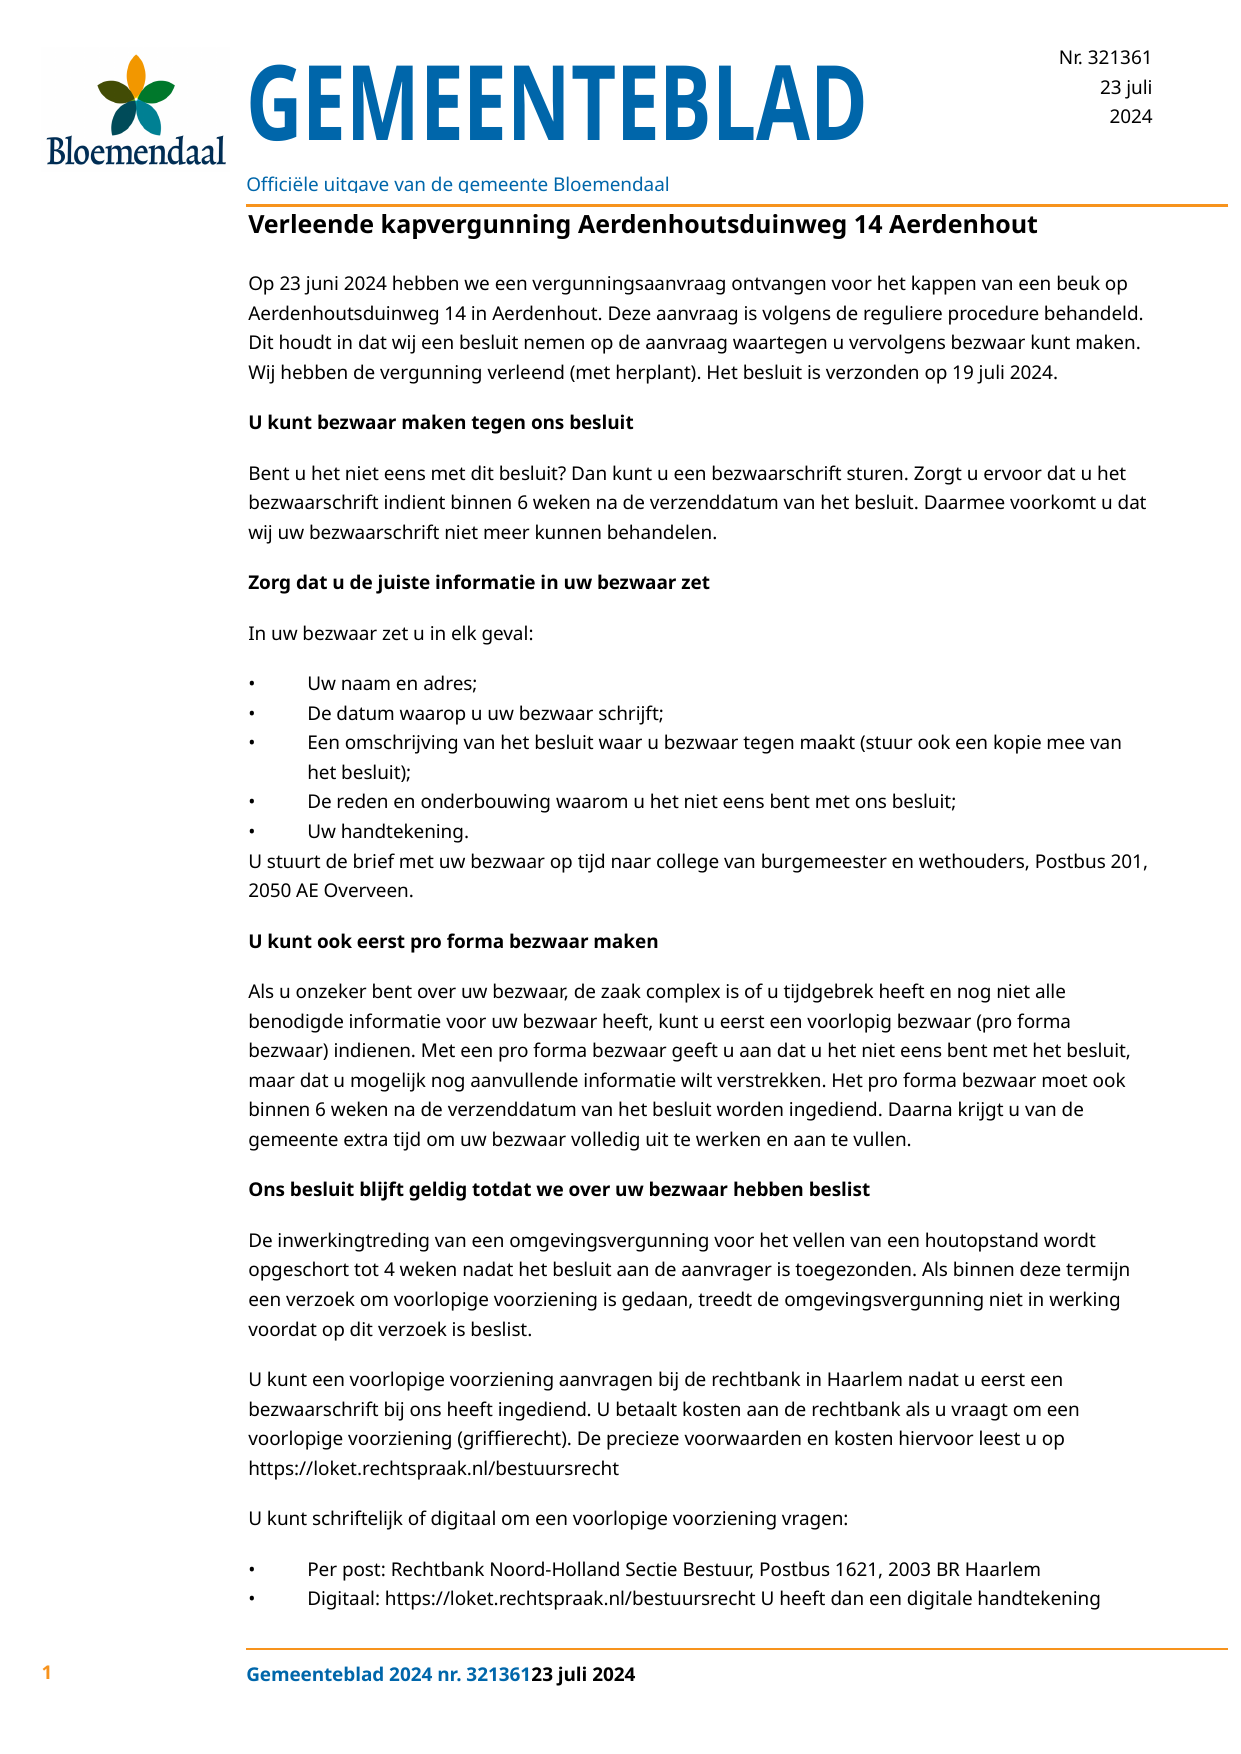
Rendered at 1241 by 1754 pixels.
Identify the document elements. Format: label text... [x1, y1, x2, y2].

text Als u onzeker bent over uw bezwaar, de zaak complex is of u tijdgebrek heeft en nog niet alle benodigde informatie voor uw bezwaar heeft, kunt u eerst een voorlopig bezwaar (pro forma bezwaar) indienen. Met een pro forma bezwaar geeft u aan dat u het niet eens bent met het besluit, maar dat u mogelijk nog aanvullende informatie wilt verstrekken. Het pro forma bezwaar moet ook binnen 6 weken na de verzenddatum van het besluit worden ingediend. Daarna krijgt u van de gemeente extra tijd om uw bezwaar volledig uit te werken en aan te vullen. [248, 978, 1152, 1152]
text Zorg dat u de juiste informatie in uw bezwaar zet [248, 569, 1152, 595]
text U stuurt de brief met uw bezwaar op tijd naar college van burgemeester en wethouders, Postbus 201, 2050 AE Overveen. [248, 848, 1152, 903]
picture [41, 47, 231, 172]
text U kunt ook eerst pro forma bezwaar maken [248, 928, 1152, 953]
list De datum waarop u uw bezwaar schrijft; [248, 700, 1152, 726]
text Verleende kapvergunning Aerdenhoutsduinweg 14 Aerdenhout [248, 207, 1152, 241]
text De inwerkingtreding van een omgevingsvergunning voor het vellen van een houtopstand wordt opgeschort tot 4 weken nadat het besluit aan de aanvrager is toegezonden. Als binnen deze termijn een verzoek om voorlopige voorziening is gedaan, treedt de omgevingsvergunning niet in werking voordat op dit verzoek is beslist. [248, 1227, 1152, 1341]
text U kunt schriftelijk of digitaal om een voorlopige voorziening vragen: [248, 1505, 1152, 1531]
list Uw handtekening. [248, 818, 1152, 844]
text U kunt bezwaar maken tegen ons besluit [248, 409, 1152, 435]
text U kunt een voorlopige voorziening aanvragen bij de rechtbank in Haarlem nadat u eerst een bezwaarschrift bij ons heeft ingediend. U betaalt kosten aan de rechtbank als u vraagt om een voorlopige voorziening (griffierecht). De precieze voorwaarden en kosten hiervoor leest u op https://loket.rechtspraak.nl/bestuursrecht [248, 1366, 1152, 1481]
list Uw naam en adres; [248, 670, 1152, 696]
list Een omschrijving van het besluit waar u bezwaar tegen maakt (stuur ook een kopie mee van het besluit); [248, 729, 1152, 785]
text In uw bezwaar zet u in elk geval: [248, 620, 1152, 646]
text Ons besluit blijft geldig totdat we over uw bezwaar hebben beslist [248, 1177, 1152, 1202]
list De reden en onderbouwing waarom u het niet eens bent met ons besluit; [248, 789, 1152, 814]
text Bent u het niet eens met dit besluit? Dan kunt u een bezwaarschrift sturen. Zorgt u ervoor dat u het bezwaarschrift indient binnen 6 weken na de verzenddatum van het besluit. Daarmee voorkomt u dat wij uw bezwaarschrift niet meer kunnen behandelen. [248, 460, 1152, 545]
list Per post: Rechtbank Noord-Holland Sectie Bestuur, Postbus 1621, 2003 BR Haarlem [248, 1556, 1152, 1581]
list Digitaal: https://loket.rechtspraak.nl/bestuursrecht U heeft dan een digitale handtekening [248, 1585, 1152, 1611]
text Op 23 juni 2024 hebben we een vergunningsaanvraag ontvangen voor het kappen van een beuk op Aerdenhoutsduinweg 14 in Aerdenhout. Deze aanvraag is volgens de reguliere procedure behandeld. Dit houdt in dat wij een besluit nemen op de aanvraag waartegen u vervolgens bezwaar kunt maken. Wij hebben de vergunning verleend (met herplant). Het besluit is verzonden op 19 juli 2024. [248, 270, 1152, 385]
